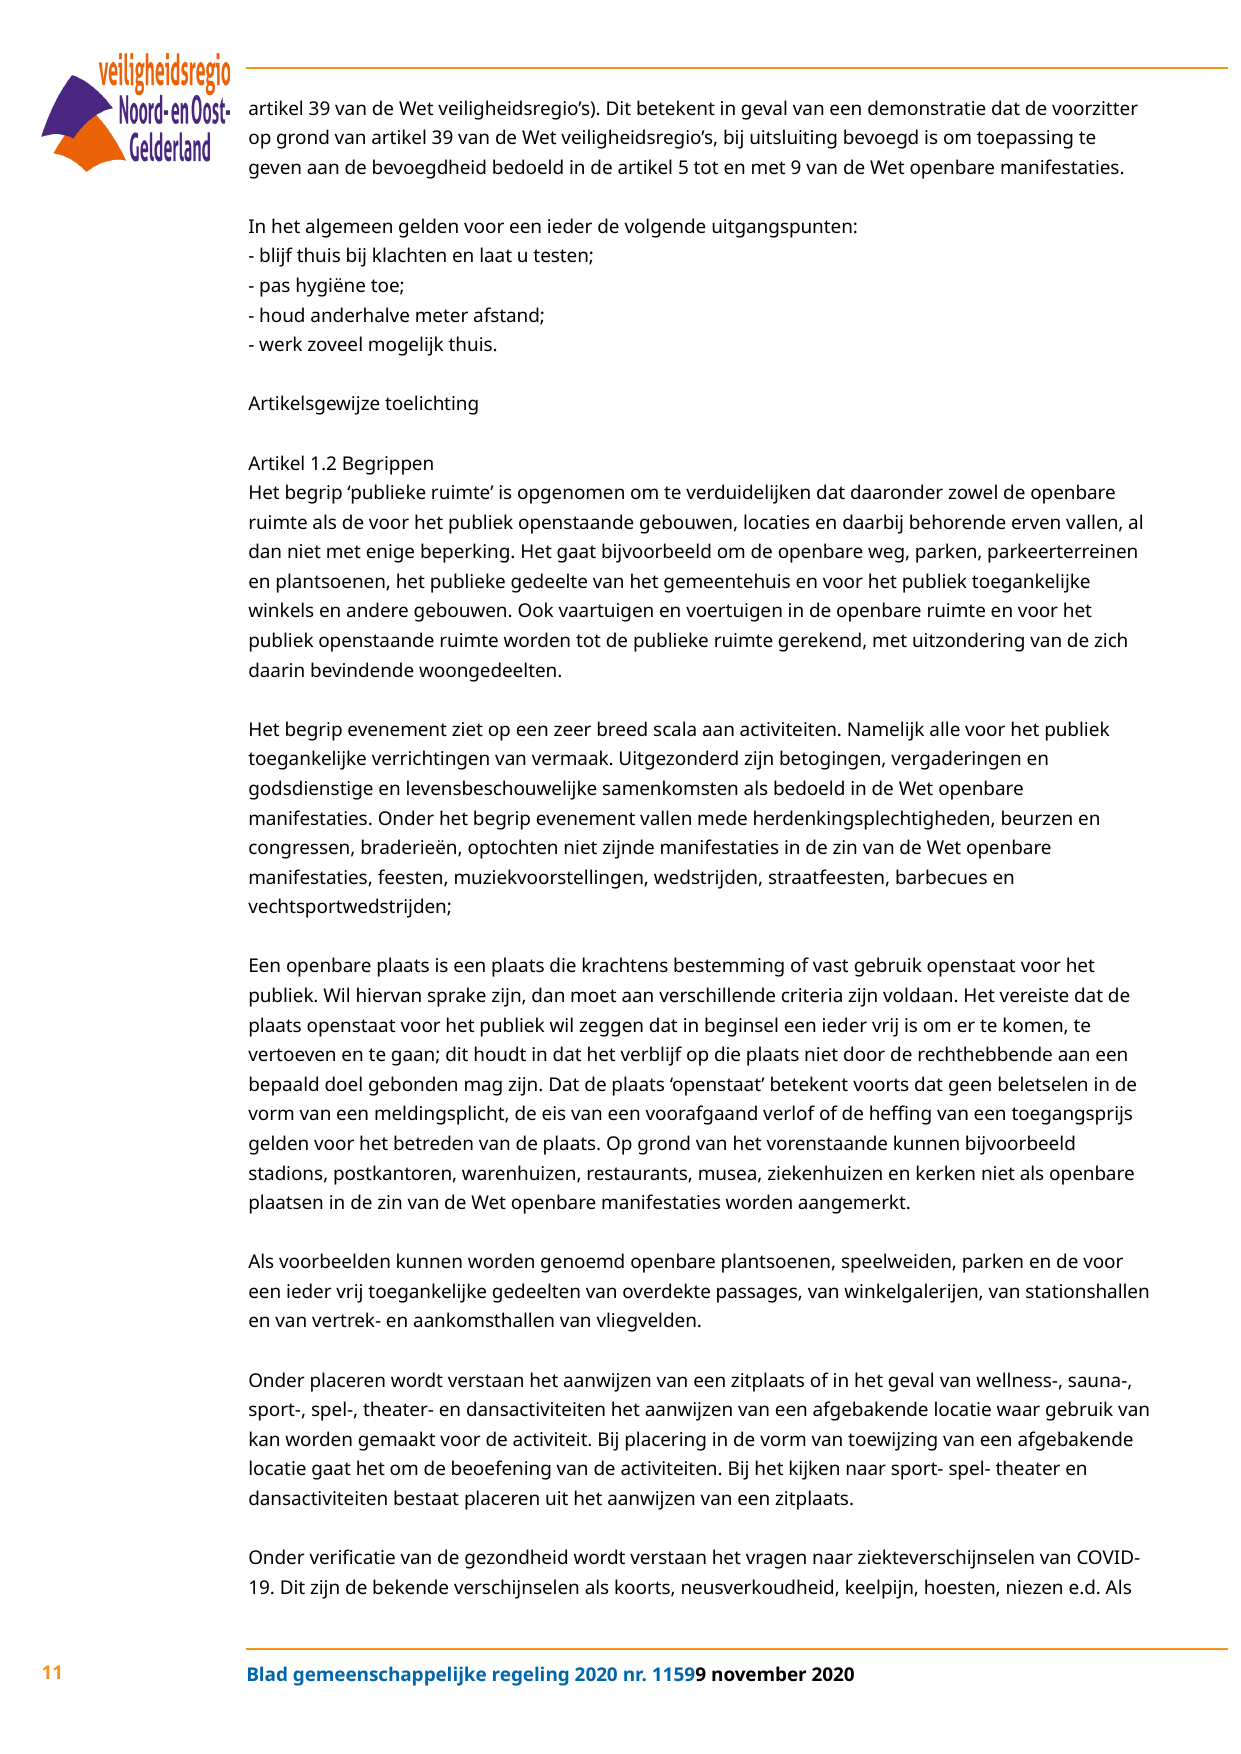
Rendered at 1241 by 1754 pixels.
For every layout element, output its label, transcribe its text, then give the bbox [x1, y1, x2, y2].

text - werk zoveel mogelijk thuis. [248, 331, 1152, 357]
text Onder placeren wordt verstaan het aanwijzen van een zitplaats of in het geval van wellness-, sauna-, sport-, spel-, theater- en dansactiviteiten het aanwijzen van een afgebakende locatie waar gebruik van kan worden gemaakt voor de activiteit. Bij placering in de vorm van toewijzing van een afgebakende locatie gaat het om de beoefening van de activiteiten. Bij het kijken naar sport- spel- theater en dansactiviteiten bestaat placeren uit het aanwijzen van een zitplaats. [248, 1367, 1152, 1511]
text artikel 39 van de Wet veiligheidsregio’s). Dit betekent in geval van een demonstratie dat de voorzitter op grond van artikel 39 van de Wet veiligheidsregio’s, bij uitsluiting bevoegd is om toepassing te geven aan de bevoegdheid bedoeld in de artikel 5 tot en met 9 van de Wet openbare manifestaties. [248, 95, 1152, 180]
text - blijf thuis bij klachten en laat u testen; [248, 243, 1152, 268]
text - houd anderhalve meter afstand; [248, 302, 1152, 328]
text Artikelsgewijze toelichting [248, 391, 1152, 416]
picture [41, 47, 231, 172]
text Het begrip evenement ziet op een zeer breed scala aan activiteiten. Namelijk alle voor het publiek toegankelijke verrichtingen van vermaak. Uitgezonderd zijn betogingen, vergaderingen en godsdienstige en levensbeschouwelijke samenkomsten als bedoeld in de Wet openbare manifestaties. Onder het begrip evenement vallen mede herdenkingsplechtigheden, beurzen en congressen, braderieën, optochten niet zijnde manifestaties in de zin van de Wet openbare manifestaties, feesten, muziekvoorstellingen, wedstrijden, straatfeesten, barbecues en vechtsportwedstrijden; [248, 716, 1152, 919]
text In het algemeen gelden voor een ieder de volgende uitgangspunten: [248, 213, 1152, 239]
text Artikel 1.2 Begrippen [248, 450, 1152, 476]
text Het begrip ‘publieke ruimte’ is opgenomen om te verduidelijken dat daaronder zowel de openbare ruimte als de voor het publiek openstaande gebouwen, locaties en daarbij behorende erven vallen, al dan niet met enige beperking. Het gaat bijvoorbeeld om de openbare weg, parken, parkeerterreinen en plantsoenen, het publieke gedeelte van het gemeentehuis en voor het publiek toegankelijke winkels en andere gebouwen. Ook vaartuigen en voertuigen in de openbare ruimte en voor het publiek openstaande ruimte worden tot de publieke ruimte gerekend, met uitzondering van de zich daarin bevindende woongedeelten. [248, 479, 1152, 683]
text Een openbare plaats is een plaats die krachtens bestemming of vast gebruik openstaat voor het publiek. Wil hiervan sprake zijn, dan moet aan verschillende criteria zijn voldaan. Het vereiste dat de plaats openstaat voor het publiek wil zeggen dat in beginsel een ieder vrij is om er te komen, te vertoeven en te gaan; dit houdt in dat het verblijf op die plaats niet door de rechthebbende aan een bepaald doel gebonden mag zijn. Dat de plaats ‘openstaat’ betekent voorts dat geen beletselen in de vorm van een meldingsplicht, de eis van een voorafgaand verlof of de heffing van een toegangsprijs gelden voor het betreden van de plaats. Op grond van het vorenstaande kunnen bijvoorbeeld stadions, postkantoren, warenhuizen, restaurants, musea, ziekenhuizen en kerken niet als openbare plaatsen in de zin van de Wet openbare manifestaties worden aangemerkt. [248, 953, 1152, 1215]
text Onder verificatie van de gezondheid wordt verstaan het vragen naar ziekteverschijnselen van COVID-19. Dit zijn de bekende verschijnselen als koorts, neusverkoudheid, keelpijn, hoesten, niezen e.d. Als [248, 1544, 1152, 1600]
text Als voorbeelden kunnen worden genoemd openbare plantsoenen, speelweiden, parken en de voor een ieder vrij toegankelijke gedeelten van overdekte passages, van winkelgalerijen, van stationshallen en van vertrek- en aankomsthallen van vliegvelden. [248, 1248, 1152, 1333]
text - pas hygiëne toe; [248, 272, 1152, 298]
